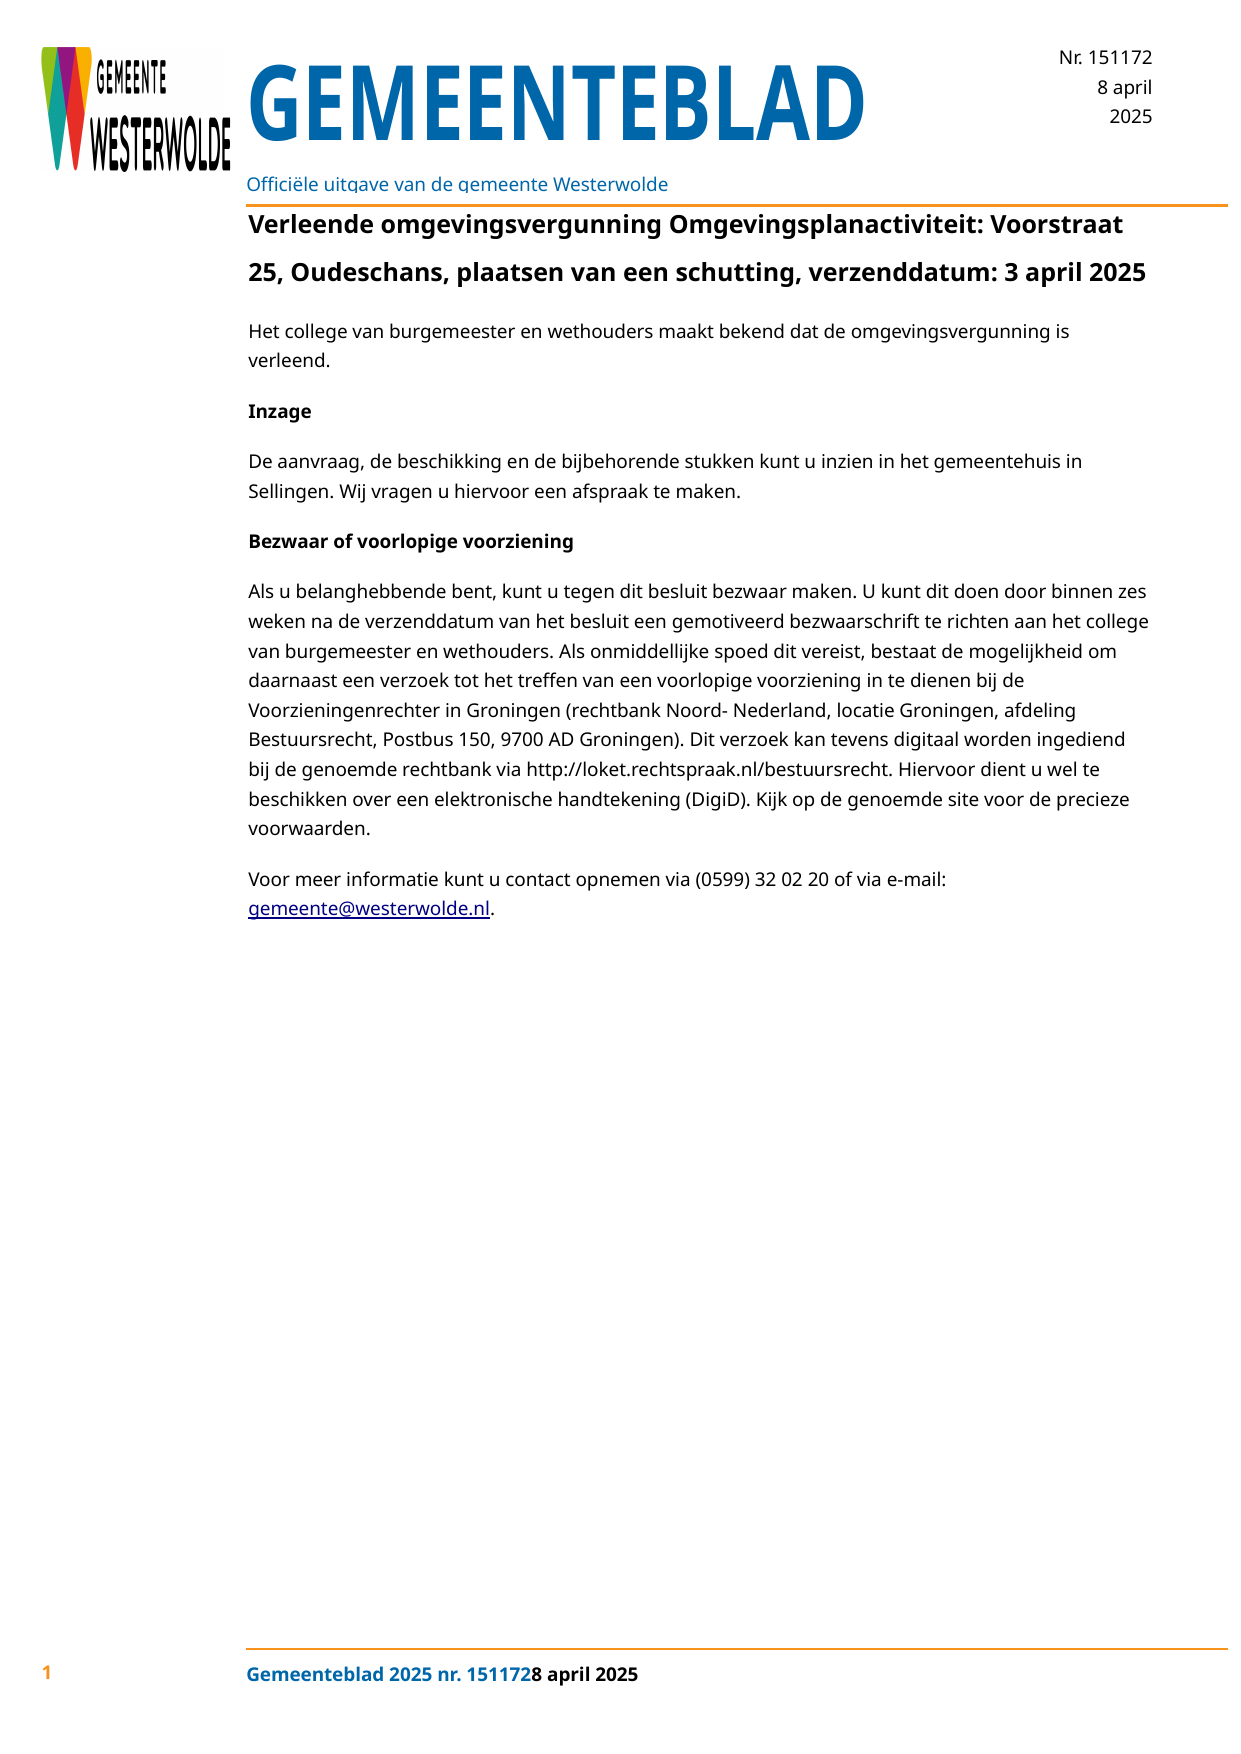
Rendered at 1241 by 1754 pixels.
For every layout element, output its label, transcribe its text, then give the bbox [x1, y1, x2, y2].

text Als u belanghebbende bent, kunt u tegen dit besluit bezwaar maken. U kunt dit doen door binnen zes weken na de verzenddatum van het besluit een gemotiveerd bezwaarschrift te richten aan het college van burgemeester en wethouders. Als onmiddellijke spoed dit vereist, bestaat de mogelijkheid om daarnaast een verzoek tot het treffen van een voorlopige voorziening in te dienen bij de Voorzieningenrechter in Groningen (rechtbank Noord- Nederland, locatie Groningen, afdeling Bestuursrecht, Postbus 150, 9700 AD Groningen). Dit verzoek kan tevens digitaal worden ingediend bij de genoemde rechtbank via http://loket.rechtspraak.nl/bestuursrecht. Hiervoor dient u wel te beschikken over een elektronische handtekening (DigiD). Kijk op de genoemde site voor de precieze voorwaarden. [248, 579, 1152, 841]
text De aanvraag, de beschikking en de bijbehorende stukken kunt u inzien in het gemeentehuis in Sellingen. Wij vragen u hiervoor een afspraak te maken. [248, 448, 1152, 504]
text Verleende omgevingsvergunning Omgevingsplanactiviteit: Voorstraat 25, Oudeschans, plaatsen van een schutting, verzenddatum: 3 april 2025 [248, 207, 1152, 288]
text Inzage [248, 398, 1152, 424]
text Bezwaar of voorlopige voorziening [248, 528, 1152, 554]
picture [41, 47, 231, 172]
text Het college van burgemeester en wethouders maakt bekend dat de omgevingsvergunning is verleend. [248, 318, 1152, 373]
text Voor meer informatie kunt u contact opnemen via (0599) 32 02 20 of via e-mail: gemeente@westerwolde.nl. [248, 866, 1152, 921]
